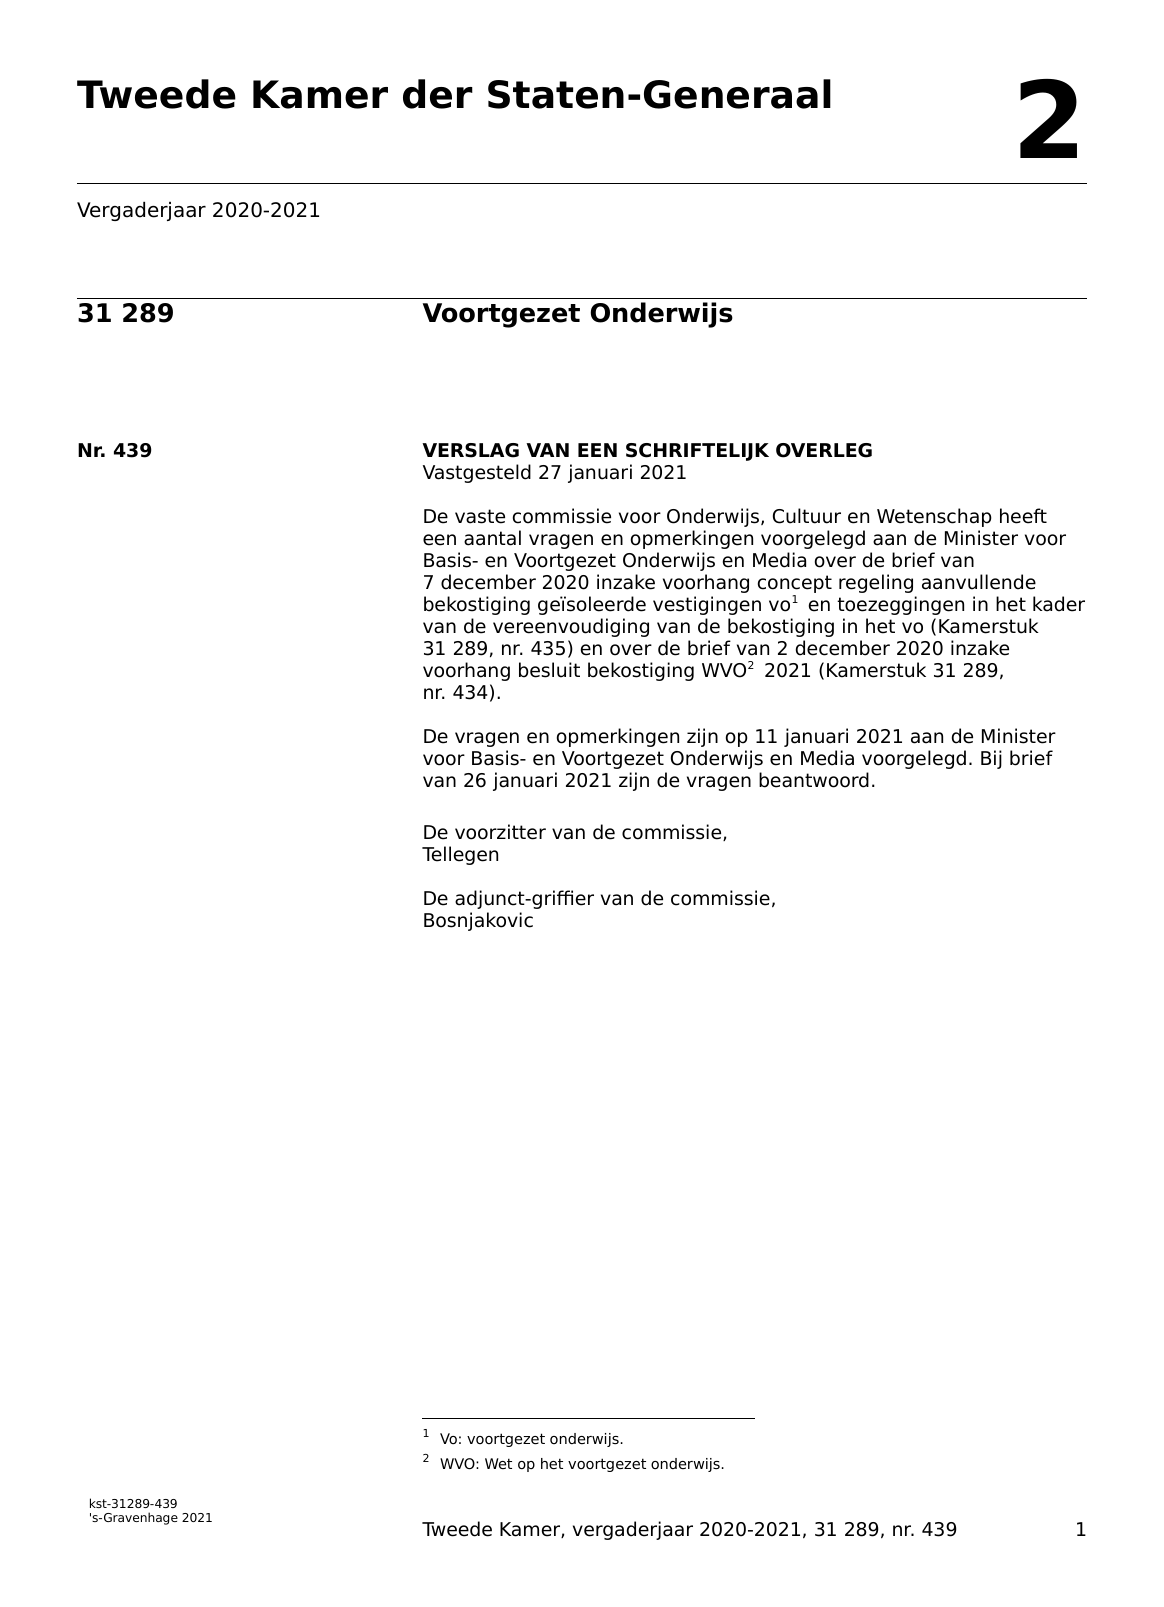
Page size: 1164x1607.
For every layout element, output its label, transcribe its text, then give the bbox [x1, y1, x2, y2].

table_header 2 [886, 59, 1087, 183]
table_header Tweede Kamer der Staten-Generaal [77, 59, 886, 183]
text De vragen en opmerkingen zijn op 11 januari 2021 aan de Minister voor Basis- en Voortgezet Onderwijs en Media voorgelegd. Bij brief van 26 januari 2021 zijn de vragen beantwoord. [422, 726, 1087, 792]
subtitle 31 289 Voortgezet Onderwijs [77, 299, 1087, 329]
text kst-31289-439 [88, 1497, 323, 1511]
text 's-Gravenhage 2021 [88, 1511, 323, 1525]
text Vo: voortgezet onderwijs. [422, 1427, 1087, 1449]
text WVO: Wet op het voortgezet onderwijs. [422, 1452, 1087, 1474]
subtitle Nr. 439 VERSLAG VAN EEN SCHRIFTELIJK OVERLEG [77, 440, 1087, 462]
text De vaste commissie voor Onderwijs, Cultuur en Wetenschap heeft een aantal vragen en opmerkingen voorgelegd aan de Minister voor Basis- en Voortgezet Onderwijs en Media over de brief van 7 december 2020 inzake voorhang concept regeling aanvullende bekostiging geïsoleerde vestigingen vo en toezeggingen in het kader van de vereenvoudiging van de bekostiging in het vo (Kamerstuk 31 289, nr. 435) en over de brief van 2 december 2020 inzake voorhang besluit bekostiging WVO 2021 (Kamerstuk 31 289, nr. 434). [422, 506, 1087, 704]
text Vastgesteld 27 januari 2021 [422, 462, 1087, 484]
text De adjunct-griffier van de commissie, Bosnjakovic [422, 888, 1087, 932]
text De voorzitter van de commissie, Tellegen [422, 822, 1087, 866]
table_cell Vergaderjaar 2020-2021 [77, 184, 1087, 298]
